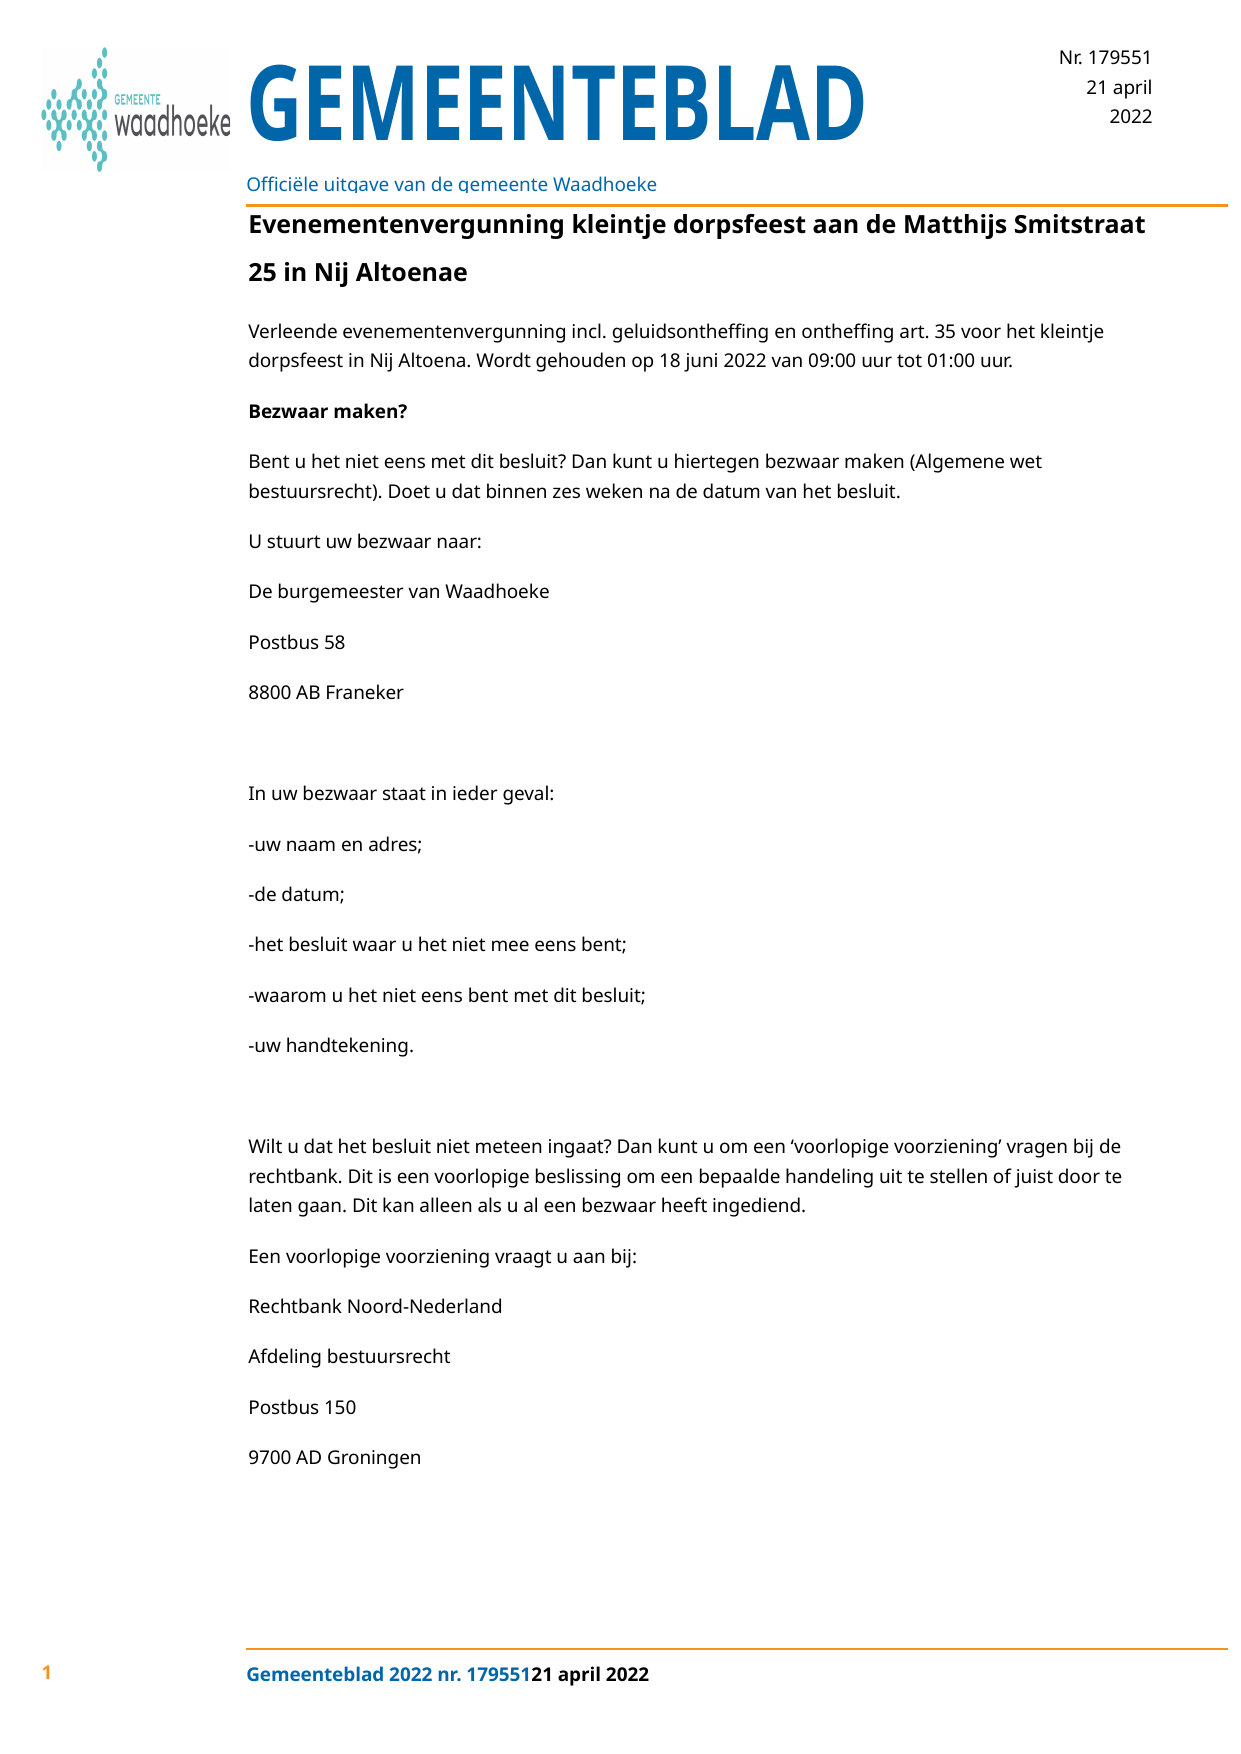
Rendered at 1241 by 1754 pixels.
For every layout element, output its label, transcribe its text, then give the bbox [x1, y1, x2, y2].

picture [41, 47, 231, 172]
text Een voorlopige voorziening vraagt u aan bij: [248, 1243, 1152, 1269]
text In uw bezwaar staat in ieder geval: [248, 780, 1152, 806]
text -de datum; [248, 881, 1152, 907]
text Postbus 150 [248, 1394, 1152, 1420]
text Bezwaar maken? [248, 398, 1152, 424]
text Evenementenvergunning kleintje dorpsfeest aan de Matthijs Smitstraat 25 in Nij Altoenae [248, 207, 1152, 288]
text Wilt u dat het besluit niet meteen ingaat? Dan kunt u om een ‘voorlopige voorziening’ vragen bij de rechtbank. Dit is een voorlopige beslissing om een bepaalde handeling uit te stellen of juist door te laten gaan. Dit kan alleen als u al een bezwaar heeft ingediend. [248, 1133, 1152, 1218]
text -uw naam en adres; [248, 831, 1152, 857]
text Bent u het niet eens met dit besluit? Dan kunt u hiertegen bezwaar maken (Algemene wet bestuursrecht). Doet u dat binnen zes weken na de datum van het besluit. [248, 448, 1152, 504]
text Rechtbank Noord-Nederland [248, 1293, 1152, 1319]
text -waarom u het niet eens bent met dit besluit; [248, 982, 1152, 1008]
text Postbus 58 [248, 629, 1152, 655]
text De burgemeester van Waadhoeke [248, 579, 1152, 604]
text -uw handtekening. [248, 1032, 1152, 1058]
text Verleende evenementenvergunning incl. geluidsontheffing en ontheffing art. 35 voor het kleintje dorpsfeest in Nij Altoena. Wordt gehouden op 18 juni 2022 van 09:00 uur tot 01:00 uur. [248, 318, 1152, 373]
text 8800 AB Franeker [248, 679, 1152, 705]
text U stuurt uw bezwaar naar: [248, 528, 1152, 554]
text 9700 AD Groningen [248, 1444, 1152, 1470]
text Afdeling bestuursrecht [248, 1344, 1152, 1369]
text -het besluit waar u het niet mee eens bent; [248, 932, 1152, 957]
